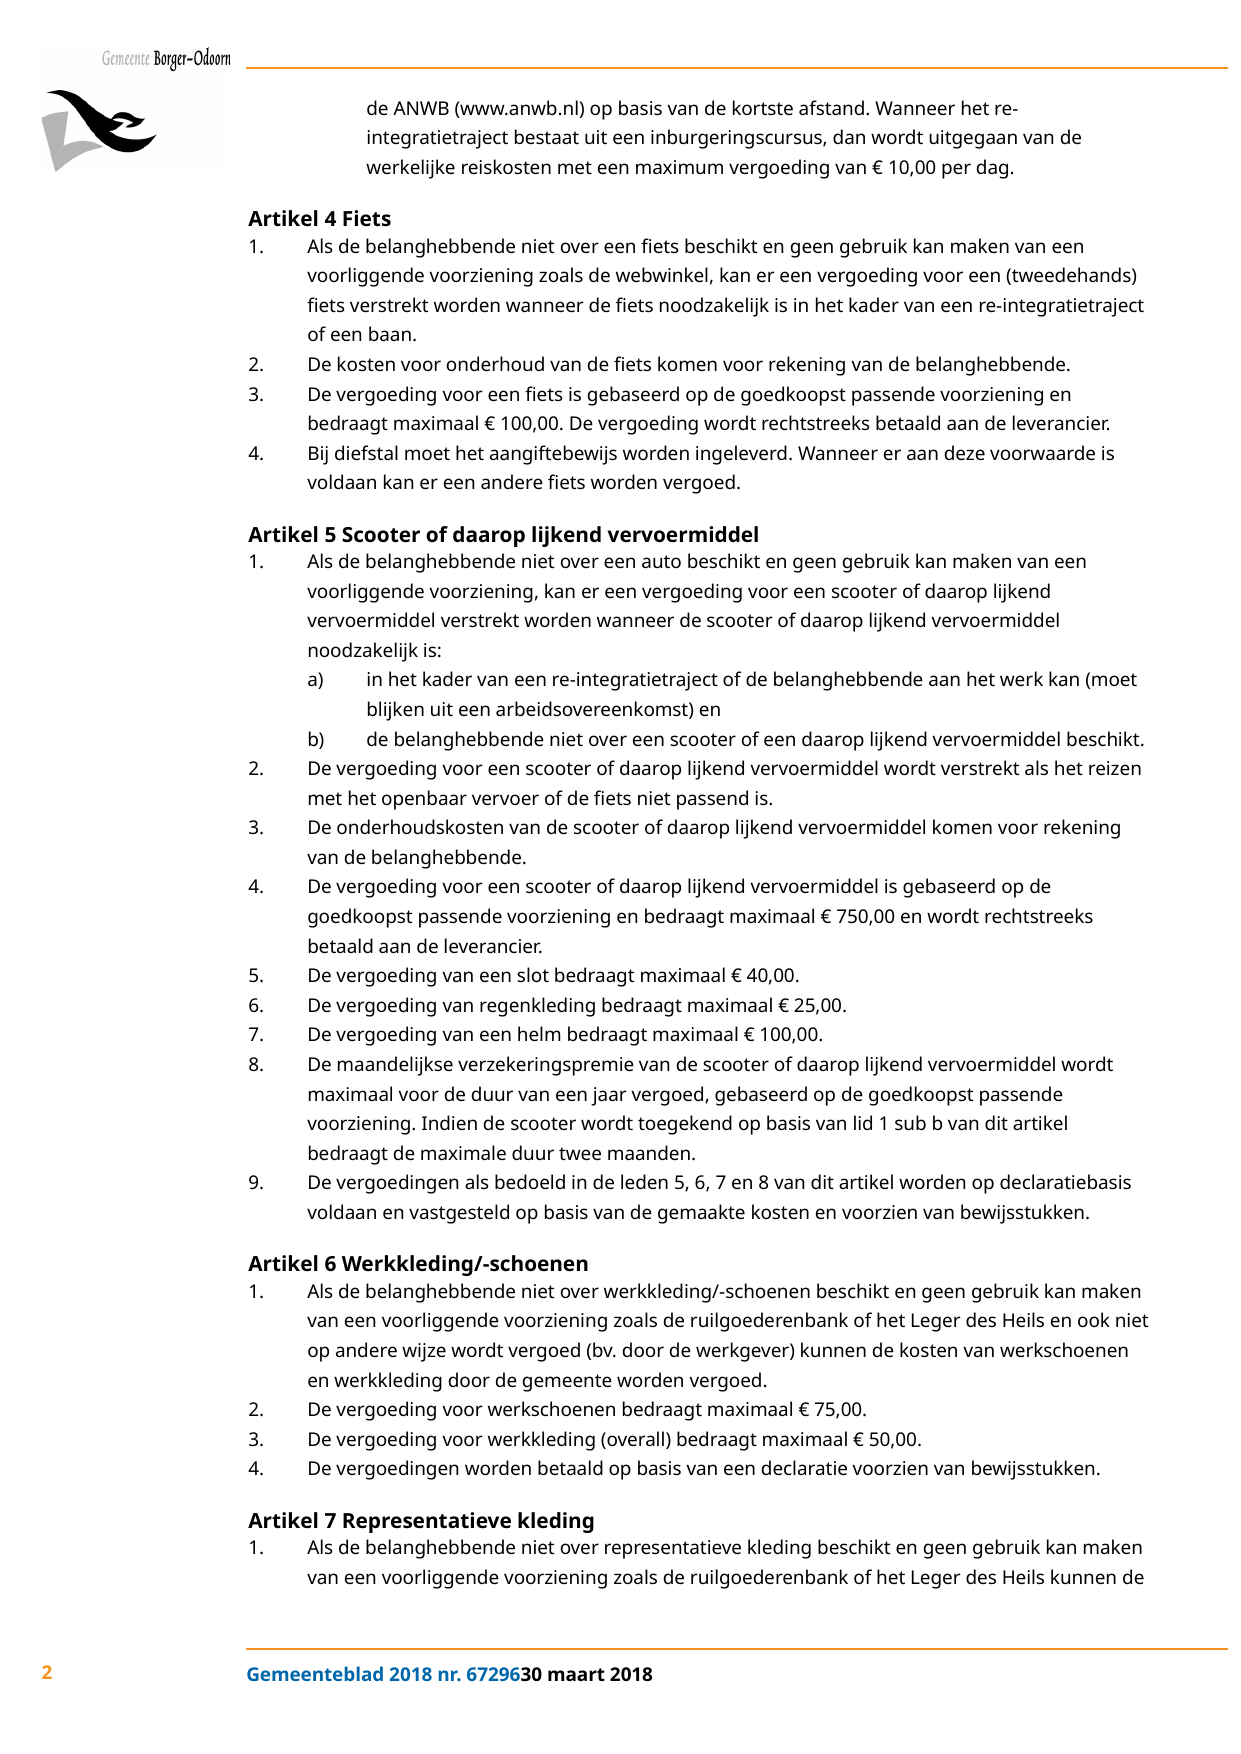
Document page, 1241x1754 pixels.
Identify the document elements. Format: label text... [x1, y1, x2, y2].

list De onderhoudskosten van de scooter of daarop lijkend vervoermiddel komen voor rekening van de belanghebbende. [248, 814, 1152, 870]
text Artikel 4 Fiets [248, 204, 1152, 233]
list in het kader van een re-integratietraject of de belanghebbende aan het werk kan (moet blijken uit een arbeidsovereenkomst) en [307, 667, 1152, 722]
list De vergoedingen worden betaald op basis van een declaratie voorzien van bewijsstukken. [248, 1456, 1152, 1481]
list Als de belanghebbende niet over een auto beschikt en geen gebruik kan maken van een voorliggende voorziening, kan er een vergoeding voor een scooter of daarop lijkend vervoermiddel verstrekt worden wanneer de scooter of daarop lijkend vervoermiddel noodzakelijk is: [248, 548, 1152, 663]
list De vergoeding voor een scooter of daarop lijkend vervoermiddel wordt verstrekt als het reizen met het openbaar vervoer of de fiets niet passend is. [248, 755, 1152, 811]
list De vergoeding voor een scooter of daarop lijkend vervoermiddel is gebaseerd op de goedkoopst passende voorziening en bedraagt maximaal € 750,00 en wordt rechtstreeks betaald aan de leverancier. [248, 874, 1152, 959]
text Artikel 7 Representatieve kleding [248, 1506, 1152, 1534]
list Als de belanghebbende niet over representatieve kleding beschikt en geen gebruik kan maken van een voorliggende voorziening zoals de ruilgoederenbank of het Leger des Heils kunnen de [248, 1534, 1152, 1590]
list De vergoeding van een slot bedraagt maximaal € 40,00. [248, 962, 1152, 988]
list De kosten voor onderhoud van de fiets komen voor rekening van de belanghebbende. [248, 351, 1152, 377]
list De vergoeding voor werkschoenen bedraagt maximaal € 75,00. [248, 1396, 1152, 1422]
list Als de belanghebbende niet over werkkleding/-schoenen beschikt en geen gebruik kan maken van een voorliggende voorziening zoals de ruilgoederenbank of het Leger des Heils en ook niet op andere wijze wordt vergoed (bv. door de werkgever) kunnen de kosten van werkschoenen en werkkleding door de gemeente worden vergoed. [248, 1278, 1152, 1392]
list De vergoeding van regenkleding bedraagt maximaal € 25,00. [248, 992, 1152, 1018]
list De vergoeding van een helm bedraagt maximaal € 100,00. [248, 1022, 1152, 1047]
list Bij diefstal moet het aangiftebewijs worden ingeleverd. Wanneer er aan deze voorwaarde is voldaan kan er een andere fiets worden vergoed. [248, 440, 1152, 495]
text Artikel 5 Scooter of daarop lijkend vervoermiddel [248, 520, 1152, 548]
list Als de belanghebbende niet over een fiets beschikt en geen gebruik kan maken van een voorliggende voorziening zoals de webwinkel, kan er een vergoeding voor een (tweedehands) fiets verstrekt worden wanneer de fiets noodzakelijk is in het kader van een re-integratietraject of een baan. [248, 233, 1152, 347]
list De maandelijkse verzekeringspremie van de scooter of daarop lijkend vervoermiddel wordt maximaal voor de duur van een jaar vergoed, gebaseerd op de goedkoopst passende voorziening. Indien de scooter wordt toegekend op basis van lid 1 sub b van dit artikel bedraagt de maximale duur twee maanden. [248, 1051, 1152, 1166]
list de ANWB (www.anwb.nl) op basis van de kortste afstand. Wanneer het re-integratietraject bestaat uit een inburgeringscursus, dan wordt uitgegaan van de werkelijke reiskosten met een maximum vergoeding van € 10,00 per dag. [307, 95, 1152, 180]
text Artikel 6 Werkkleding/-schoenen [248, 1249, 1152, 1278]
list De vergoeding voor werkkleding (overall) bedraagt maximaal € 50,00. [248, 1426, 1152, 1452]
list de belanghebbende niet over een scooter of een daarop lijkend vervoermiddel beschikt. [307, 726, 1152, 752]
picture [41, 47, 231, 172]
list De vergoedingen als bedoeld in de leden 5, 6, 7 en 8 van dit artikel worden op declaratiebasis voldaan en vastgesteld op basis van de gemaakte kosten en voorzien van bewijsstukken. [248, 1169, 1152, 1225]
list De vergoeding voor een fiets is gebaseerd op de goedkoopst passende voorziening en bedraagt maximaal € 100,00. De vergoeding wordt rechtstreeks betaald aan de leverancier. [248, 381, 1152, 436]
